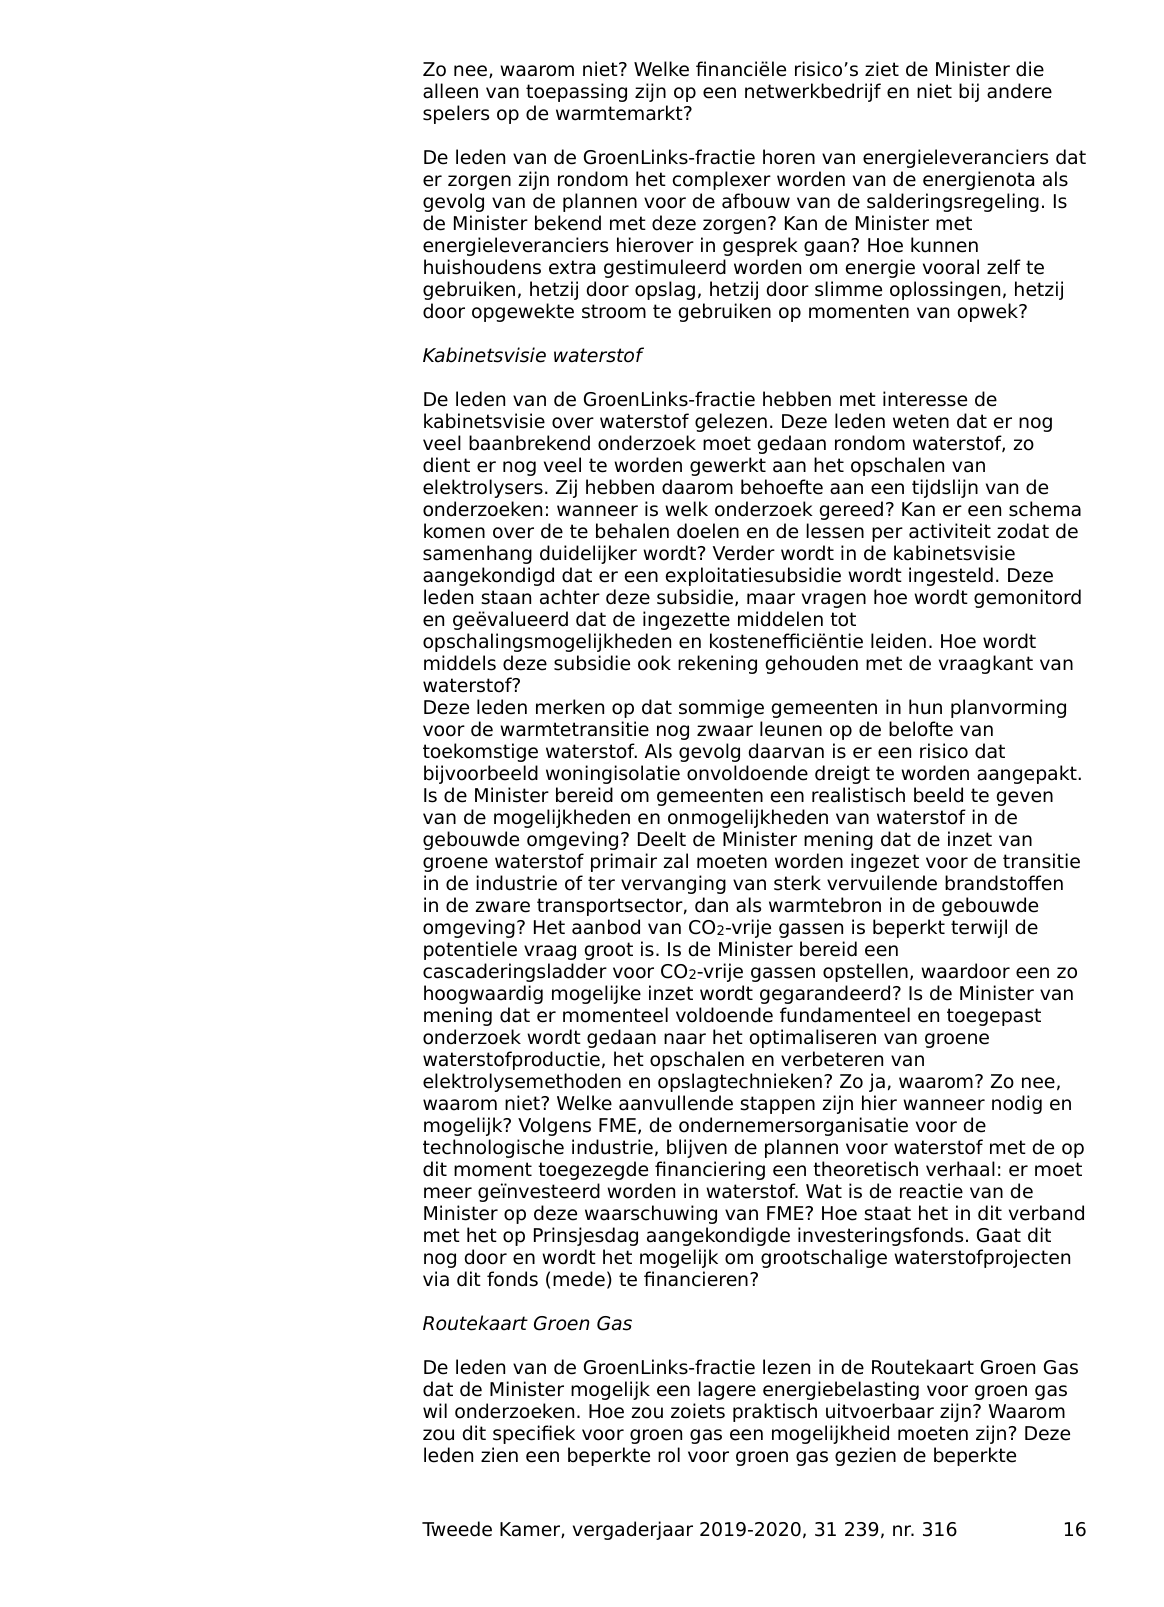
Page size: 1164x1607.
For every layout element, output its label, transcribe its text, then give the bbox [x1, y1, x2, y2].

text De leden van de GroenLinks-fractie lezen in de Routekaart Groen Gas dat de Minister mogelijk een lagere energiebelasting voor groen gas wil onderzoeken. Hoe zou zoiets praktisch uitvoerbaar zijn? Waarom zou dit specifiek voor groen gas een mogelijkheid moeten zijn? Deze leden zien een beperkte rol voor groen gas gezien de beperkte [422, 1357, 1087, 1467]
text Deze leden merken op dat sommige gemeenten in hun planvorming voor de warmtetransitie nog zwaar leunen op de belofte van toekomstige waterstof. Als gevolg daarvan is er een risico dat bijvoorbeeld woningisolatie onvoldoende dreigt te worden aangepakt. Is de Minister bereid om gemeenten een realistisch beeld te geven van de mogelijkheden en onmogelijkheden van waterstof in de gebouwde omgeving? Deelt de Minister mening dat de inzet van groene waterstof primair zal moeten worden ingezet voor de transitie in de industrie of ter vervanging van sterk vervuilende brandstoffen in de zware transportsector, dan als warmtebron in de gebouwde omgeving? Het aanbod van CO2-vrije gassen is beperkt terwijl de potentiele vraag groot is. Is de Minister bereid een cascaderingsladder voor CO2-vrije gassen opstellen, waardoor een zo hoogwaardig mogelijke inzet wordt gegarandeerd? Is de Minister van mening dat er momenteel voldoende fundamenteel en toegepast onderzoek wordt gedaan naar het optimaliseren van groene waterstofproductie, het opschalen en verbeteren van elektrolysemethoden en opslagtechnieken? Zo ja, waarom? Zo nee, waarom niet? Welke aanvullende stappen zijn hier wanneer nodig en mogelijk? Volgens FME, de ondernemersorganisatie voor de technologische industrie, blijven de plannen voor waterstof met de op dit moment toegezegde financiering een theoretisch verhaal: er moet meer geïnvesteerd worden in waterstof. Wat is de reactie van de Minister op deze waarschuwing van FME? Hoe staat het in dit verband met het op Prinsjesdag aangekondigde investeringsfonds. Gaat dit nog door en wordt het mogelijk om grootschalige waterstofprojecten via dit fonds (mede) te financieren? [422, 697, 1087, 1291]
text De leden van de GroenLinks-fractie hebben met interesse de kabinetsvisie over waterstof gelezen. Deze leden weten dat er nog veel baanbrekend onderzoek moet gedaan rondom waterstof, zo dient er nog veel te worden gewerkt aan het opschalen van elektrolysers. Zij hebben daarom behoefte aan een tijdslijn van de onderzoeken: wanneer is welk onderzoek gereed? Kan er een schema komen over de te behalen doelen en de lessen per activiteit zodat de samenhang duidelijker wordt? Verder wordt in de kabinetsvisie aangekondigd dat er een exploitatiesubsidie wordt ingesteld. Deze leden staan achter deze subsidie, maar vragen hoe wordt gemonitord en geëvalueerd dat de ingezette middelen tot opschalingsmogelijkheden en kostenefficiëntie leiden. Hoe wordt middels deze subsidie ook rekening gehouden met de vraagkant van waterstof? [422, 389, 1087, 697]
text De leden van de GroenLinks-fractie horen van energieleveranciers dat er zorgen zijn rondom het complexer worden van de energienota als gevolg van de plannen voor de afbouw van de salderingsregeling. Is de Minister bekend met deze zorgen? Kan de Minister met energieleveranciers hierover in gesprek gaan? Hoe kunnen huishoudens extra gestimuleerd worden om energie vooral zelf te gebruiken, hetzij door opslag, hetzij door slimme oplossingen, hetzij door opgewekte stroom te gebruiken op momenten van opwek? [422, 147, 1087, 323]
subtitle Kabinetsvisie waterstof [422, 345, 1087, 367]
text Zo nee, waarom niet? Welke financiële risico’s ziet de Minister die alleen van toepassing zijn op een netwerkbedrijf en niet bij andere spelers op de warmtemarkt? [422, 59, 1087, 125]
subtitle Routekaart Groen Gas [422, 1313, 1087, 1335]
